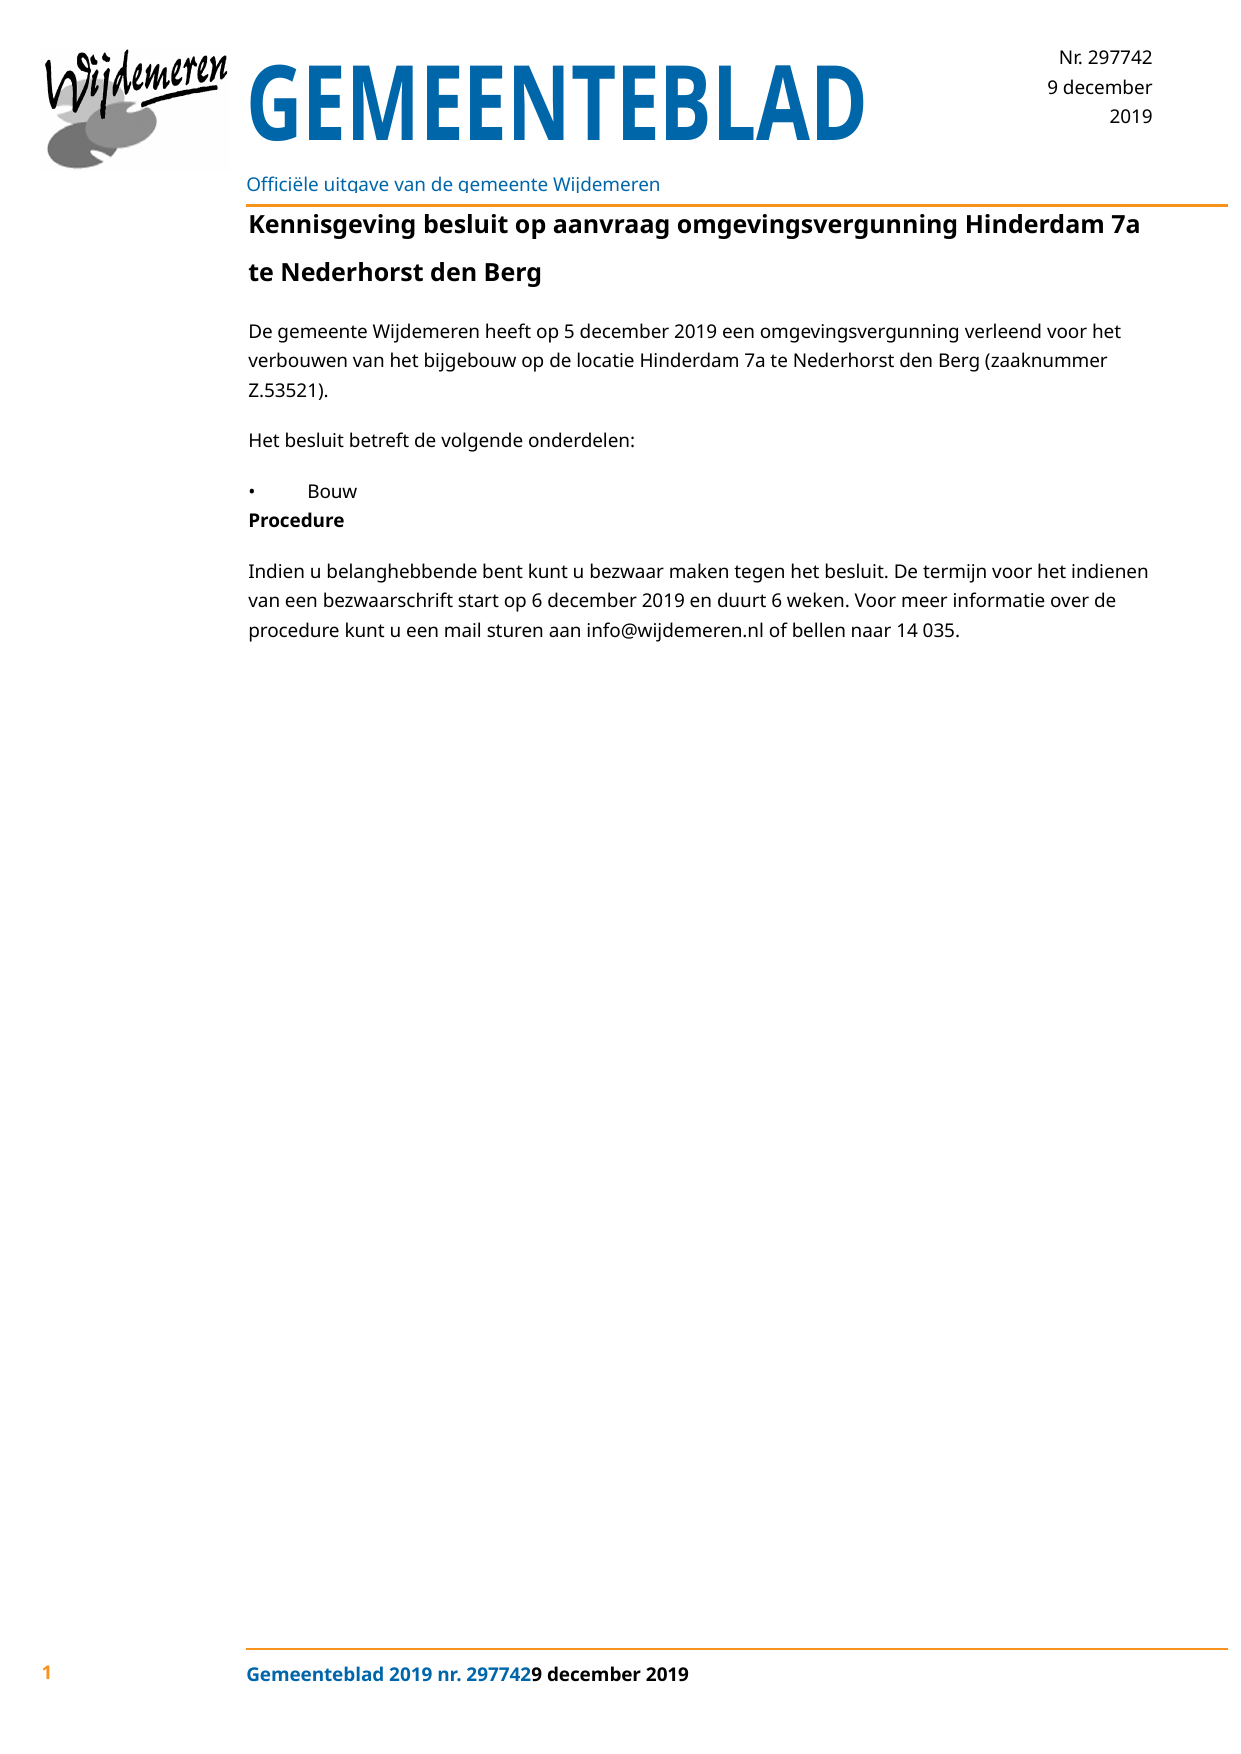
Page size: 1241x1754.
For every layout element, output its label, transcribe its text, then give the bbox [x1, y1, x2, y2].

text Het besluit betreft de volgende onderdelen: [248, 427, 1152, 453]
text De gemeente Wijdemeren heeft op 5 december 2019 een omgevingsvergunning verleend voor het verbouwen van het bijgebouw op de locatie Hinderdam 7a te Nederhorst den Berg (zaaknummer Z.53521). [248, 318, 1152, 403]
picture [41, 47, 231, 172]
list Bouw [248, 478, 1152, 504]
text Indien u belanghebbende bent kunt u bezwaar maken tegen het besluit. De termijn voor het indienen van een bezwaarschrift start op 6 december 2019 en duurt 6 weken. Voor meer informatie over de procedure kunt u een mail sturen aan info@wijdemeren.nl of bellen naar 14 035. [248, 558, 1152, 643]
text Procedure [248, 507, 1152, 533]
text Kennisgeving besluit op aanvraag omgevingsvergunning Hinderdam 7a te Nederhorst den Berg [248, 207, 1152, 288]
